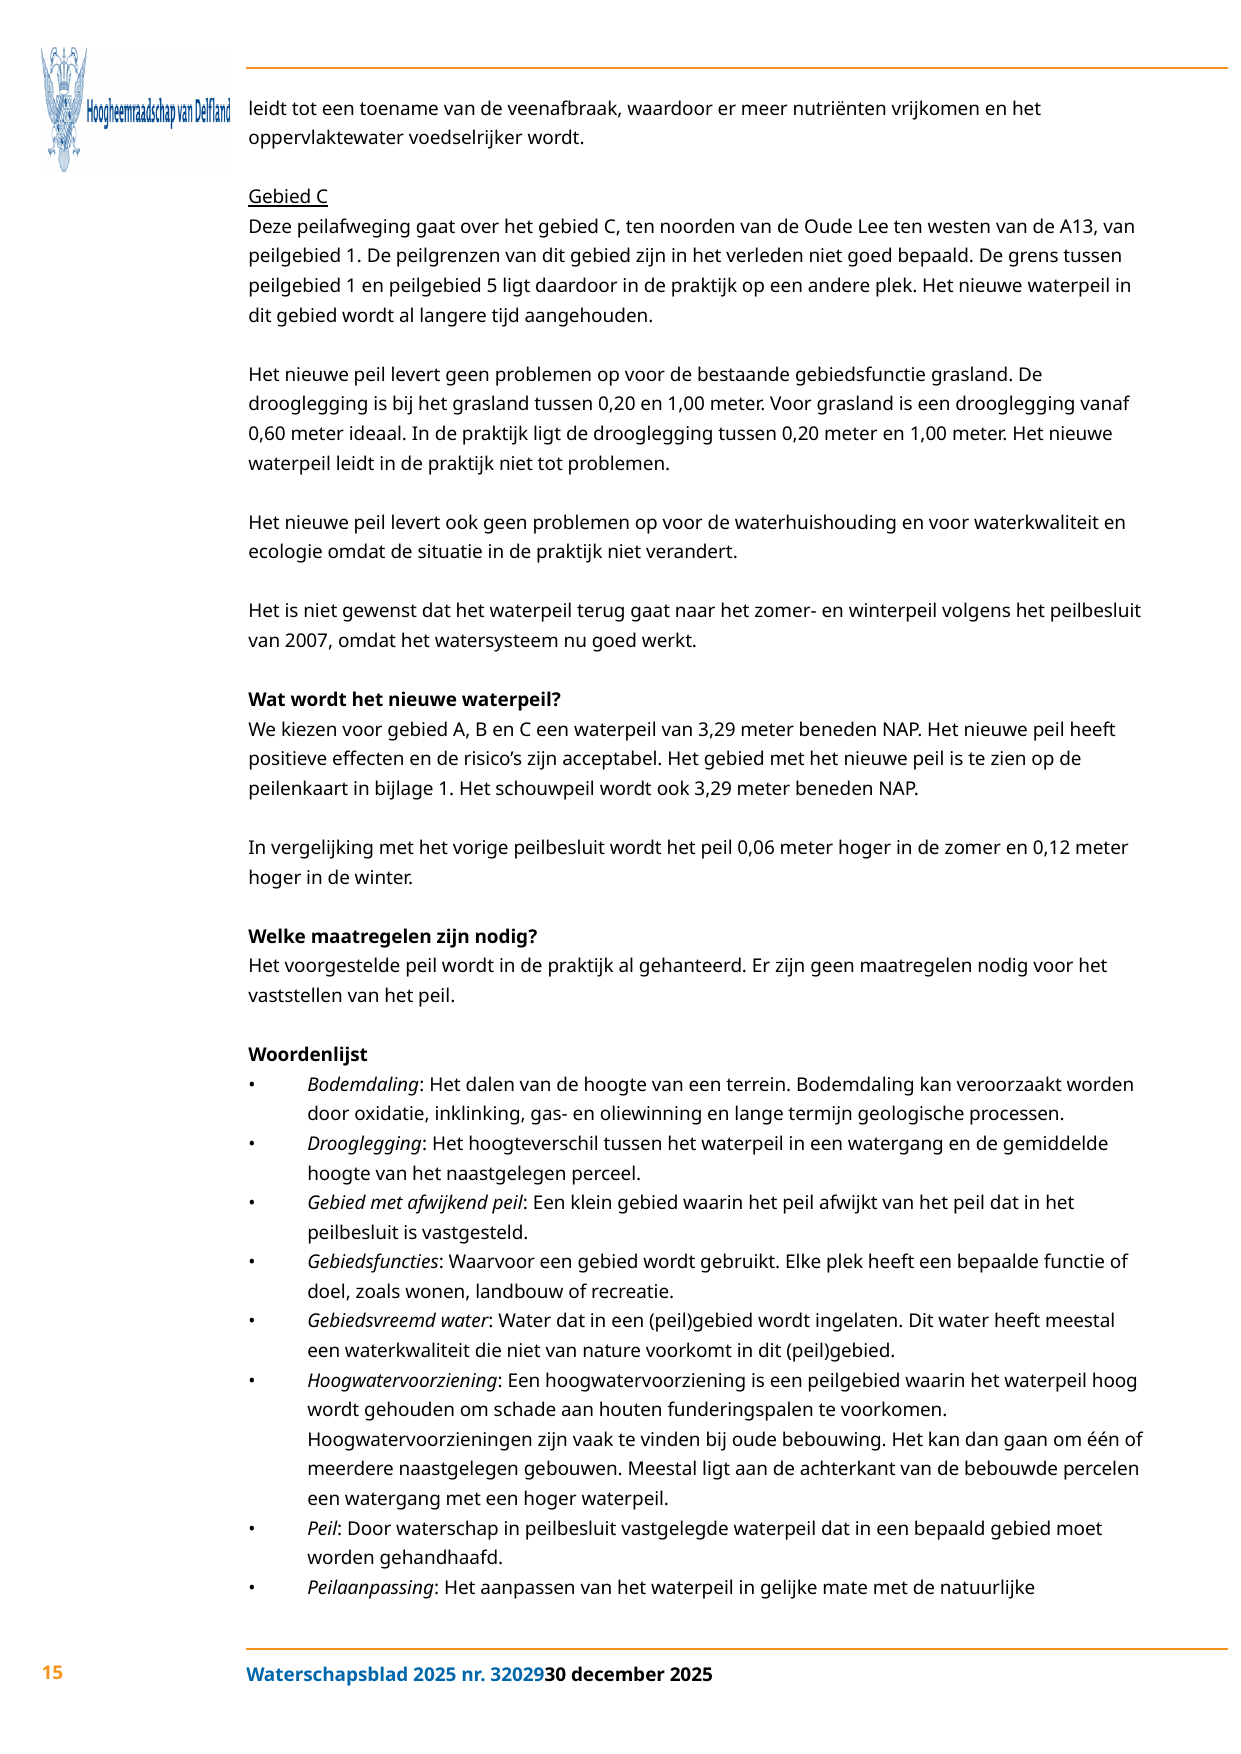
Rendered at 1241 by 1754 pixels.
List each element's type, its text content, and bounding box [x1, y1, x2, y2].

list Gebiedsvreemd water: Water dat in een (peil)gebied wordt ingelaten. Dit water heeft meestal een waterkwaliteit die niet van nature voorkomt in dit (peil)gebied. [248, 1308, 1152, 1363]
text Het nieuwe peil levert ook geen problemen op voor de waterhuishouding en voor waterkwaliteit en ecologie omdat de situatie in de praktijk niet verandert. [248, 509, 1152, 564]
text Deze peilafweging gaat over het gebied C, ten noorden van de Oude Lee ten westen van de A13, van peilgebied 1. De peilgrenzen van dit gebied zijn in het verleden niet goed bepaald. De grens tussen peilgebied 1 en peilgebied 5 ligt daardoor in de praktijk op een andere plek. Het nieuwe waterpeil in dit gebied wordt al langere tijd aangehouden. [248, 213, 1152, 328]
text Wat wordt het nieuwe waterpeil? [248, 686, 1152, 712]
text Woordenlijst [248, 1041, 1152, 1067]
text Het is niet gewenst dat het waterpeil terug gaat naar het zomer- en winterpeil volgens het peilbesluit van 2007, omdat het watersysteem nu goed werkt. [248, 598, 1152, 653]
list Gebiedsfuncties: Waarvoor een gebied wordt gebruikt. Elke plek heeft een bepaalde functie of doel, zoals wonen, landbouw of recreatie. [248, 1248, 1152, 1304]
text Gebied C [248, 183, 1152, 209]
text Het voorgestelde peil wordt in de praktijk al gehanteerd. Er zijn geen maatregelen nodig voor het vaststellen van het peil. [248, 953, 1152, 1008]
list Drooglegging: Het hoogteverschil tussen het waterpeil in een watergang en de gemiddelde hoogte van het naastgelegen perceel. [248, 1130, 1152, 1186]
text In vergelijking met het vorige peilbesluit wordt het peil 0,06 meter hoger in de zomer en 0,12 meter hoger in de winter. [248, 834, 1152, 890]
list Bodemdaling: Het dalen van de hoogte van een terrein. Bodemdaling kan veroorzaakt worden door oxidatie, inklinking, gas- en oliewinning en lange termijn geologische processen. [248, 1071, 1152, 1126]
list Peil: Door waterschap in peilbesluit vastgelegde waterpeil dat in een bepaald gebied moet worden gehandhaafd. [248, 1515, 1152, 1570]
picture [41, 47, 231, 172]
text We kiezen voor gebied A, B en C een waterpeil van 3,29 meter beneden NAP. Het nieuwe peil heeft positieve effecten en de risico’s zijn acceptabel. Het gebied met het nieuwe peil is te zien op de peilenkaart in bijlage 1. Het schouwpeil wordt ook 3,29 meter beneden NAP. [248, 716, 1152, 801]
text leidt tot een toename van de veenafbraak, waardoor er meer nutriënten vrijkomen en het oppervlaktewater voedselrijker wordt. [248, 95, 1152, 150]
text Welke maatregelen zijn nodig? [248, 923, 1152, 949]
list Peilaanpassing: Het aanpassen van het waterpeil in gelijke mate met de natuurlijke [248, 1574, 1152, 1600]
list Hoogwatervoorziening: Een hoogwatervoorziening is een peilgebied waarin het waterpeil hoog wordt gehouden om schade aan houten funderingspalen te voorkomen. Hoogwatervoorzieningen zijn vaak te vinden bij oude bebouwing. Het kan dan gaan om één of meerdere naastgelegen gebouwen. Meestal ligt aan de achterkant van de bebouwde percelen een watergang met een hoger waterpeil. [248, 1367, 1152, 1511]
list Gebied met afwijkend peil: Een klein gebied waarin het peil afwijkt van het peil dat in het peilbesluit is vastgesteld. [248, 1189, 1152, 1245]
text Het nieuwe peil levert geen problemen op voor de bestaande gebiedsfunctie grasland. De drooglegging is bij het grasland tussen 0,20 en 1,00 meter. Voor grasland is een drooglegging vanaf 0,60 meter ideaal. In de praktijk ligt de drooglegging tussen 0,20 meter en 1,00 meter. Het nieuwe waterpeil leidt in de praktijk niet tot problemen. [248, 361, 1152, 476]
